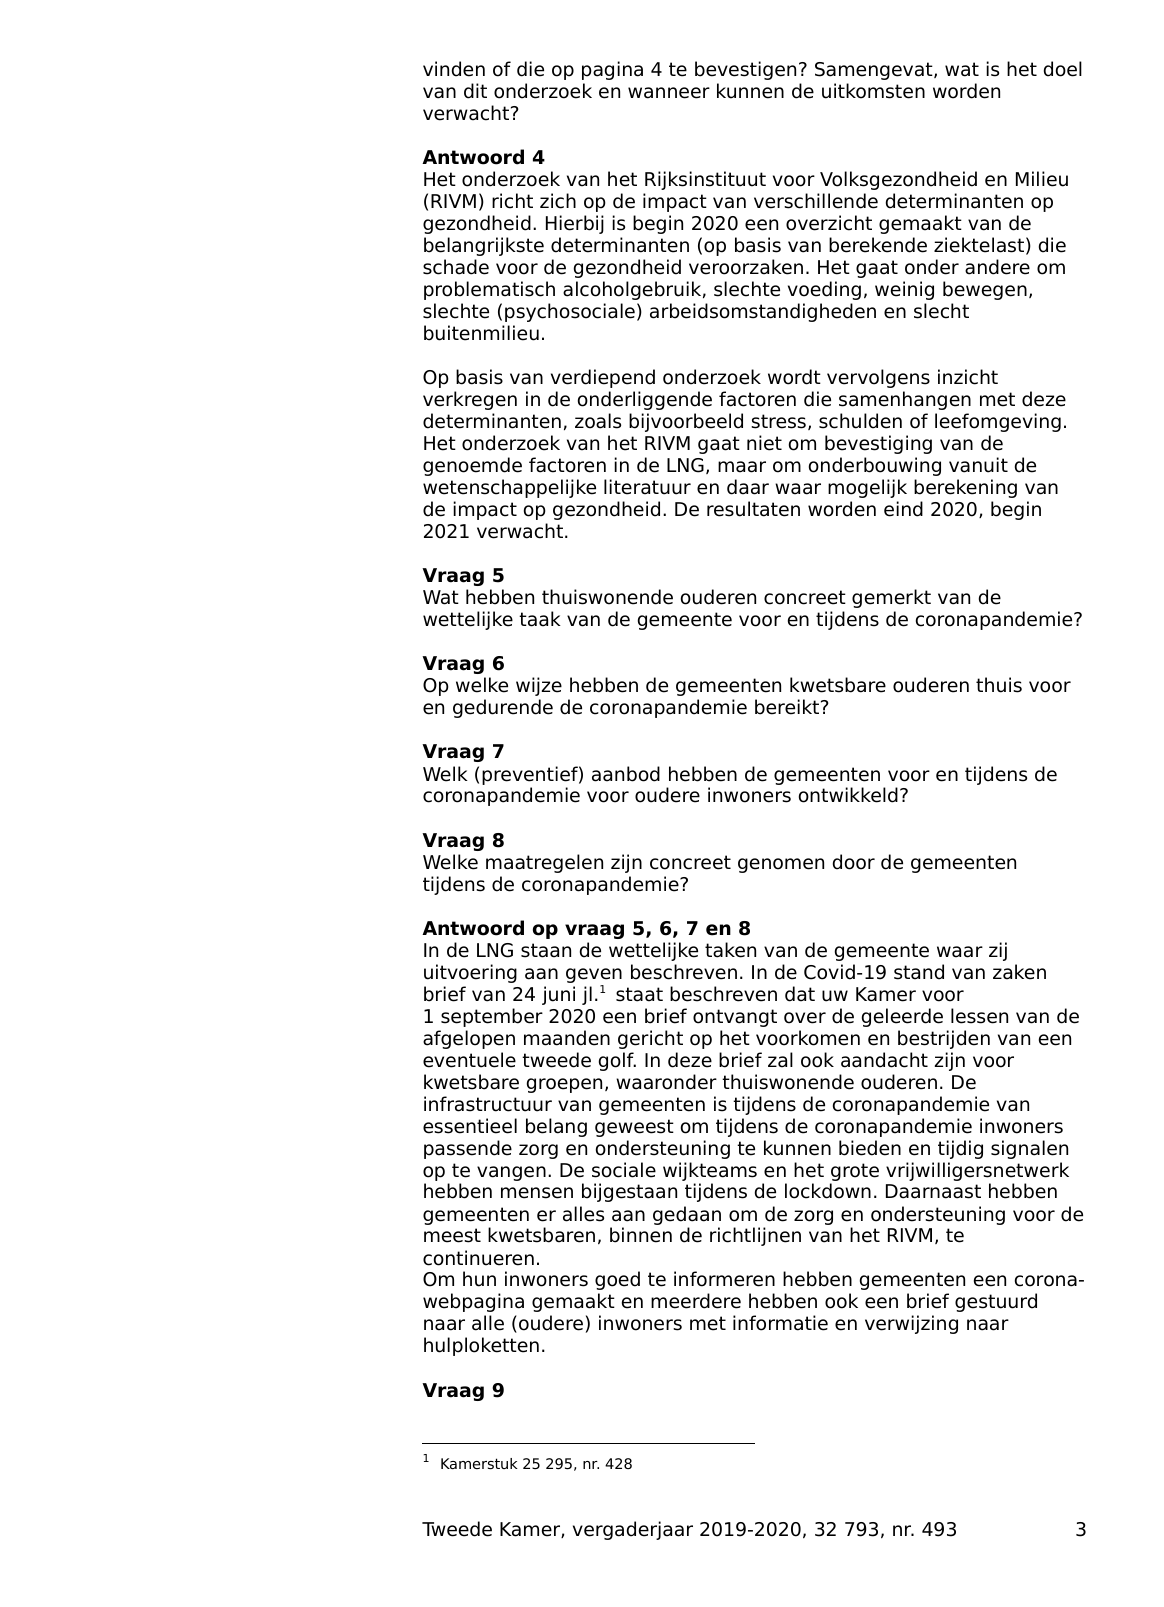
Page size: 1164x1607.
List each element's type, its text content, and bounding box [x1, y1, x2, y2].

text Antwoord op vraag 5, 6, 7 en 8 [422, 918, 1087, 940]
text Welke maatregelen zijn concreet genomen door de gemeenten tijdens de coronapandemie? [422, 852, 1087, 896]
text Welk (preventief) aanbod hebben de gemeenten voor en tijdens de coronapandemie voor oudere inwoners ontwikkeld? [422, 763, 1087, 807]
text Het onderzoek van het Rijksinstituut voor Volksgezondheid en Milieu (RIVM) richt zich op de impact van verschillende determinanten op gezondheid. Hierbij is begin 2020 een overzicht gemaakt van de belangrijkste determinanten (op basis van berekende ziektelast) die schade voor de gezondheid veroorzaken. Het gaat onder andere om problematisch alcoholgebruik, slechte voeding, weinig bewegen, slechte (psychosociale) arbeidsomstandigheden en slecht buitenmilieu. [422, 169, 1087, 345]
text Vraag 8 [422, 829, 1087, 852]
text vinden of die op pagina 4 te bevestigen? Samengevat, wat is het doel van dit onderzoek en wanneer kunnen de uitkomsten worden verwacht? [422, 59, 1087, 125]
text Om hun inwoners goed te informeren hebben gemeenten een corona-webpagina gemaakt en meerdere hebben ook een brief gestuurd naar alle (oudere) inwoners met informatie en verwijzing naar hulploketten. [422, 1269, 1087, 1357]
text Op basis van verdiepend onderzoek wordt vervolgens inzicht verkregen in de onderliggende factoren die samenhangen met deze determinanten, zoals bijvoorbeeld stress, schulden of leefomgeving. Het onderzoek van het RIVM gaat niet om bevestiging van de genoemde factoren in de LNG, maar om onderbouwing vanuit de wetenschappelijke literatuur en daar waar mogelijk berekening van de impact op gezondheid. De resultaten worden eind 2020, begin 2021 verwacht. [422, 367, 1087, 543]
text Op welke wijze hebben de gemeenten kwetsbare ouderen thuis voor en gedurende de coronapandemie bereikt? [422, 675, 1087, 719]
text Vraag 7 [422, 741, 1087, 763]
text Vraag 6 [422, 653, 1087, 675]
text In de LNG staan de wettelijke taken van de gemeente waar zij uitvoering aan geven beschreven. In de Covid-19 stand van zaken brief van 24 juni jl. staat beschreven dat uw Kamer voor 1 september 2020 een brief ontvangt over de geleerde lessen van de afgelopen maanden gericht op het voorkomen en bestrijden van een eventuele tweede golf. In deze brief zal ook aandacht zijn voor kwetsbare groepen, waaronder thuiswonende ouderen. De infrastructuur van gemeenten is tijdens de coronapandemie van essentieel belang geweest om tijdens de coronapandemie inwoners passende zorg en ondersteuning te kunnen bieden en tijdig signalen op te vangen. De sociale wijkteams en het grote vrijwilligersnetwerk hebben mensen bijgestaan tijdens de lockdown. Daarnaast hebben gemeenten er alles aan gedaan om de zorg en ondersteuning voor de meest kwetsbaren, binnen de richtlijnen van het RIVM, te continueren. [422, 940, 1087, 1269]
text Vraag 5 [422, 565, 1087, 587]
text Vraag 9 [422, 1379, 1087, 1401]
text Kamerstuk 25 295, nr. 428 [422, 1452, 1087, 1474]
text Antwoord 4 [422, 147, 1087, 169]
text Wat hebben thuiswonende ouderen concreet gemerkt van de wettelijke taak van de gemeente voor en tijdens de coronapandemie? [422, 587, 1087, 631]
